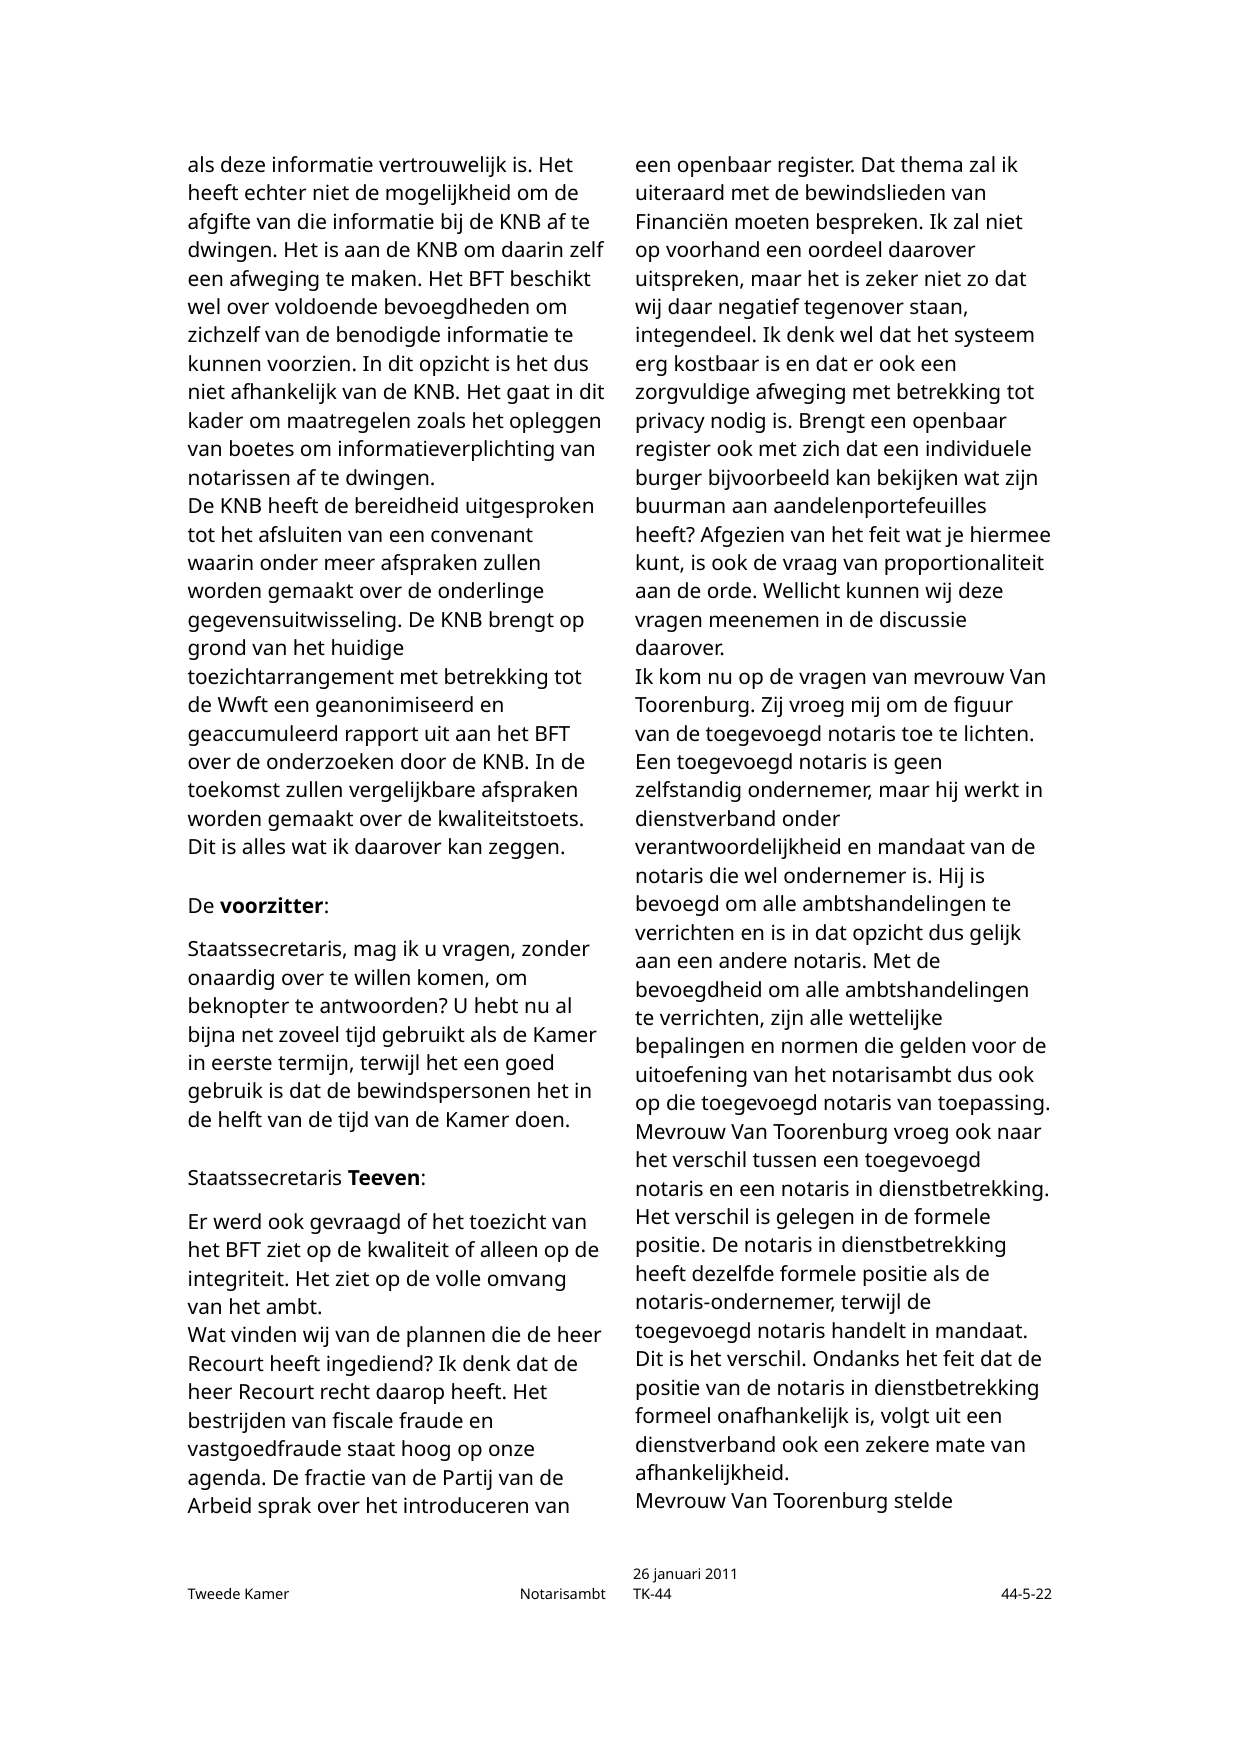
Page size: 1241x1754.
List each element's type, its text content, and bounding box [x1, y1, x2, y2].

text Staatssecretaris, mag ik u vragen, zonder onaardig over te willen komen, om beknopter te antwoorden? U hebt nu al bijna net zoveel tijd gebruikt als de Kamer in eerste termijn, terwijl het een goed gebruik is dat de bewindspersonen het in de helft van de tijd van de Kamer doen. [187, 934, 605, 1133]
text Staatssecretaris Teeven: [187, 1163, 605, 1192]
text een openbaar register. Dat thema zal ik uiteraard met de bewindslieden van Financiën moeten bespreken. Ik zal niet op voorhand een oordeel daarover uitspreken, maar het is zeker niet zo dat wij daar negatief tegenover staan, integendeel. Ik denk wel dat het systeem erg kostbaar is en dat er ook een zorgvuldige afweging met betrekking tot privacy nodig is. Brengt een openbaar register ook met zich dat een individuele burger bijvoorbeeld kan bekijken wat zijn buurman aan aandelenportefeuilles heeft? Afgezien van het feit wat je hiermee kunt, is ook de vraag van proportionaliteit aan de orde. Wellicht kunnen wij deze vragen meenemen in de discussie daarover. [635, 150, 1053, 662]
text De voorzitter: [187, 891, 605, 919]
text als deze informatie vertrouwelijk is. Het heeft echter niet de mogelijkheid om de afgifte van die informatie bij de KNB af te dwingen. Het is aan de KNB om daarin zelf een afweging te maken. Het BFT beschikt wel over voldoende bevoegdheden om zichzelf van de benodigde informatie te kunnen voorzien. In dit opzicht is het dus niet afhankelijk van de KNB. Het gaat in dit kader om maatregelen zoals het opleggen van boetes om informatieverplichting van notarissen af te dwingen. [187, 150, 605, 491]
text Ik kom nu op de vragen van mevrouw Van Toorenburg. Zij vroeg mij om de figuur van de toegevoegd notaris toe te lichten. Een toegevoegd notaris is geen zelfstandig ondernemer, maar hij werkt in dienstverband onder verantwoordelijkheid en mandaat van de notaris die wel ondernemer is. Hij is bevoegd om alle ambtshandelingen te verrichten en is in dat opzicht dus gelijk aan een andere notaris. Met de bevoegdheid om alle ambtshandelingen te verrichten, zijn alle wettelijke bepalingen en normen die gelden voor de uitoefening van het notarisambt dus ook op die toegevoegd notaris van toepassing. Mevrouw Van Toorenburg vroeg ook naar het verschil tussen een toegevoegd notaris en een notaris in dienstbetrekking. Het verschil is gelegen in de formele positie. De notaris in dienstbetrekking heeft dezelfde formele positie als de notaris-ondernemer, terwijl de toegevoegd notaris handelt in mandaat. Dit is het verschil. Ondanks het feit dat de positie van de notaris in dienstbetrekking formeel onafhankelijk is, volgt uit een dienstverband ook een zekere mate van afhankelijkheid. [635, 662, 1053, 1487]
text De KNB heeft de bereidheid uitgesproken tot het afsluiten van een convenant waarin onder meer afspraken zullen worden gemaakt over de onderlinge gegevensuitwisseling. De KNB brengt op grond van het huidige toezichtarrangement met betrekking tot de Wwft een geanonimiseerd en geaccumuleerd rapport uit aan het BFT over de onderzoeken door de KNB. In de toekomst zullen vergelijkbare afspraken worden gemaakt over de kwaliteitstoets. Dit is alles wat ik daarover kan zeggen. [187, 491, 605, 861]
text Er werd ook gevraagd of het toezicht van het BFT ziet op de kwaliteit of alleen op de integriteit. Het ziet op de volle omvang van het ambt. [187, 1207, 605, 1321]
text Mevrouw Van Toorenburg stelde [635, 1487, 1053, 1515]
text Wat vinden wij van de plannen die de heer Recourt heeft ingediend? Ik denk dat de heer Recourt recht daarop heeft. Het bestrijden van fiscale fraude en vastgoedfraude staat hoog op onze agenda. De fractie van de Partij van de Arbeid sprak over het introduceren van [187, 1321, 605, 1520]
